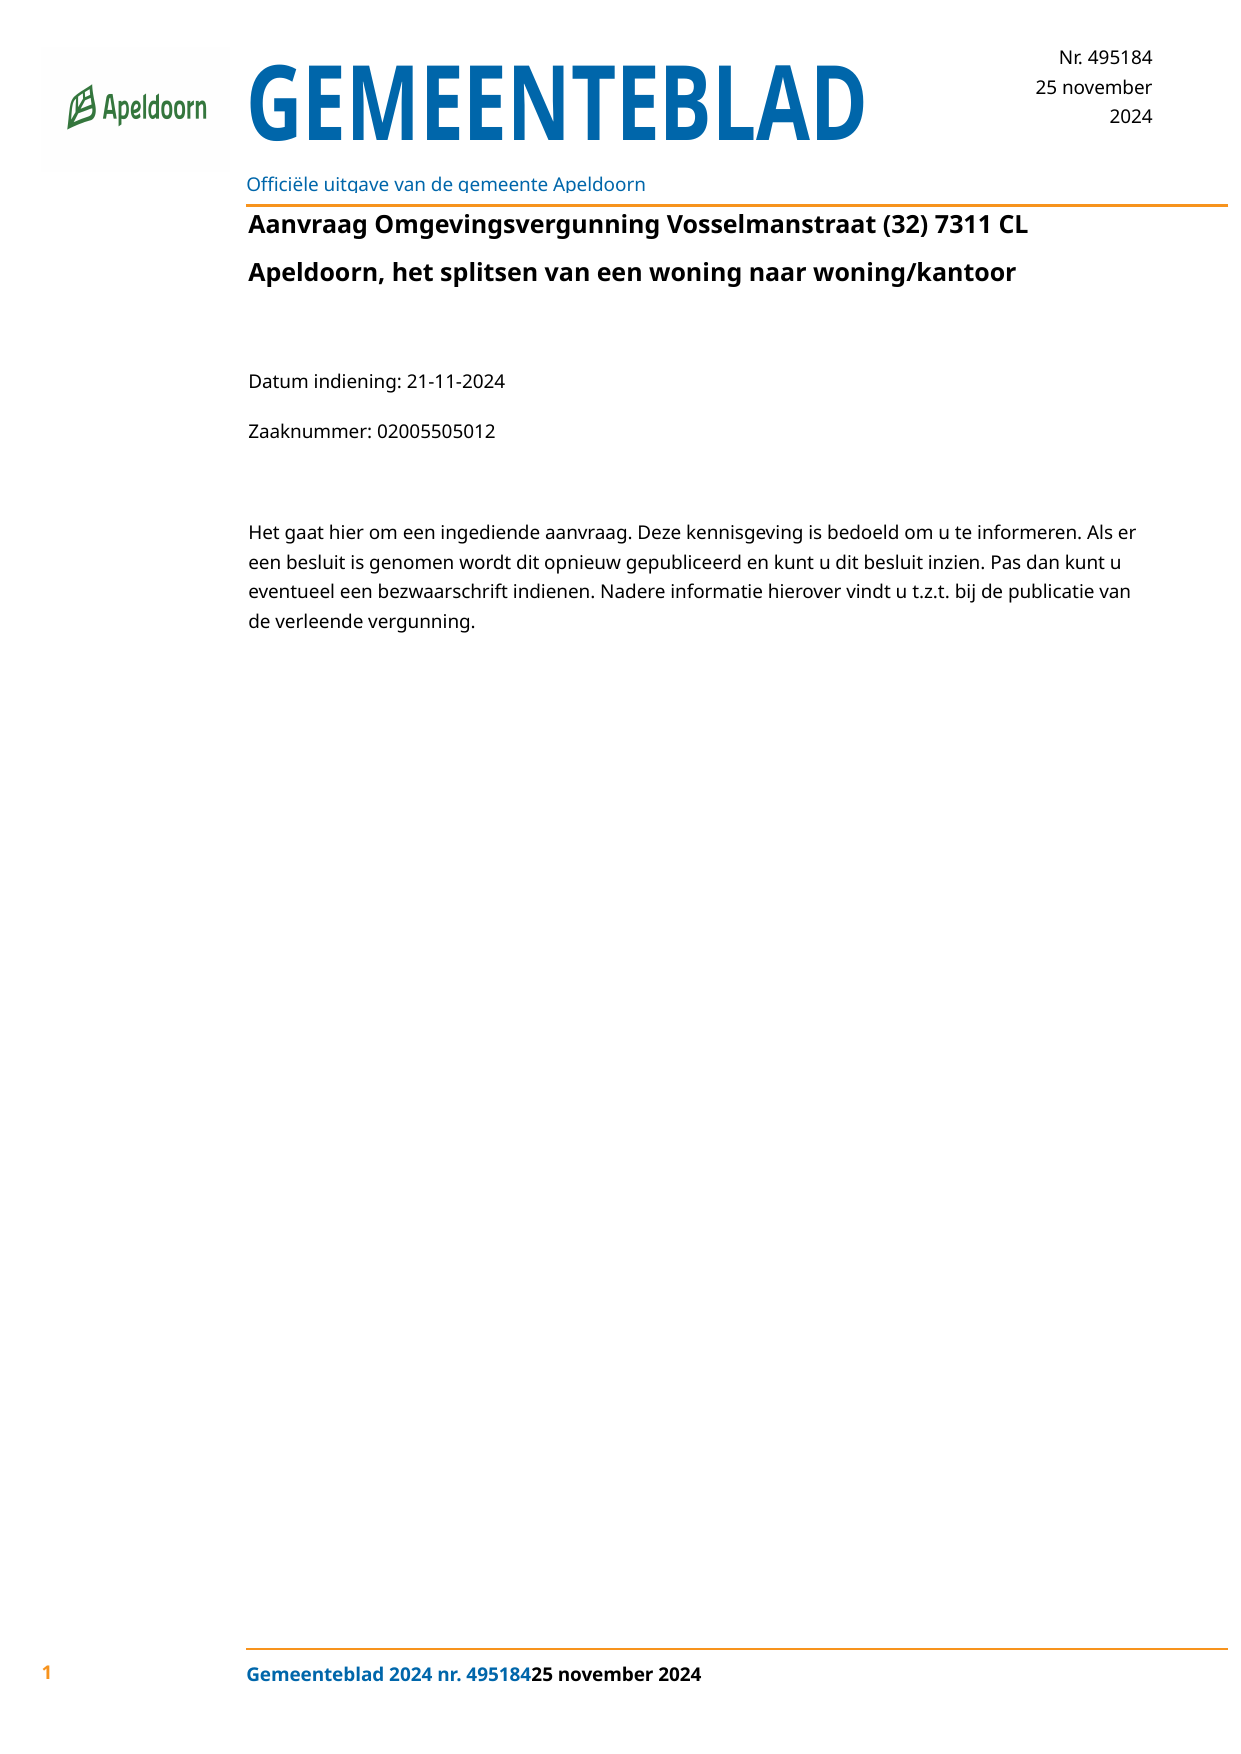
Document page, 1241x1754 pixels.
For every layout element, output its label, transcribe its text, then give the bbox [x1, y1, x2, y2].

text Het gaat hier om een ingediende aanvraag. Deze kennisgeving is bedoeld om u te informeren. Als er een besluit is genomen wordt dit opnieuw gepubliceerd en kunt u dit besluit inzien. Pas dan kunt u eventueel een bezwaarschrift indienen. Nadere informatie hierover vindt u t.z.t. bij de publicatie van de verleende vergunning. [248, 519, 1152, 634]
text Aanvraag Omgevingsvergunning Vosselmanstraat (32) 7311 CL Apeldoorn, het splitsen van een woning naar woning/kantoor [248, 207, 1152, 288]
picture [41, 47, 231, 172]
text Zaaknummer: 02005505012 [248, 419, 1152, 444]
text Datum indiening: 21-11-2024 [248, 368, 1152, 394]
